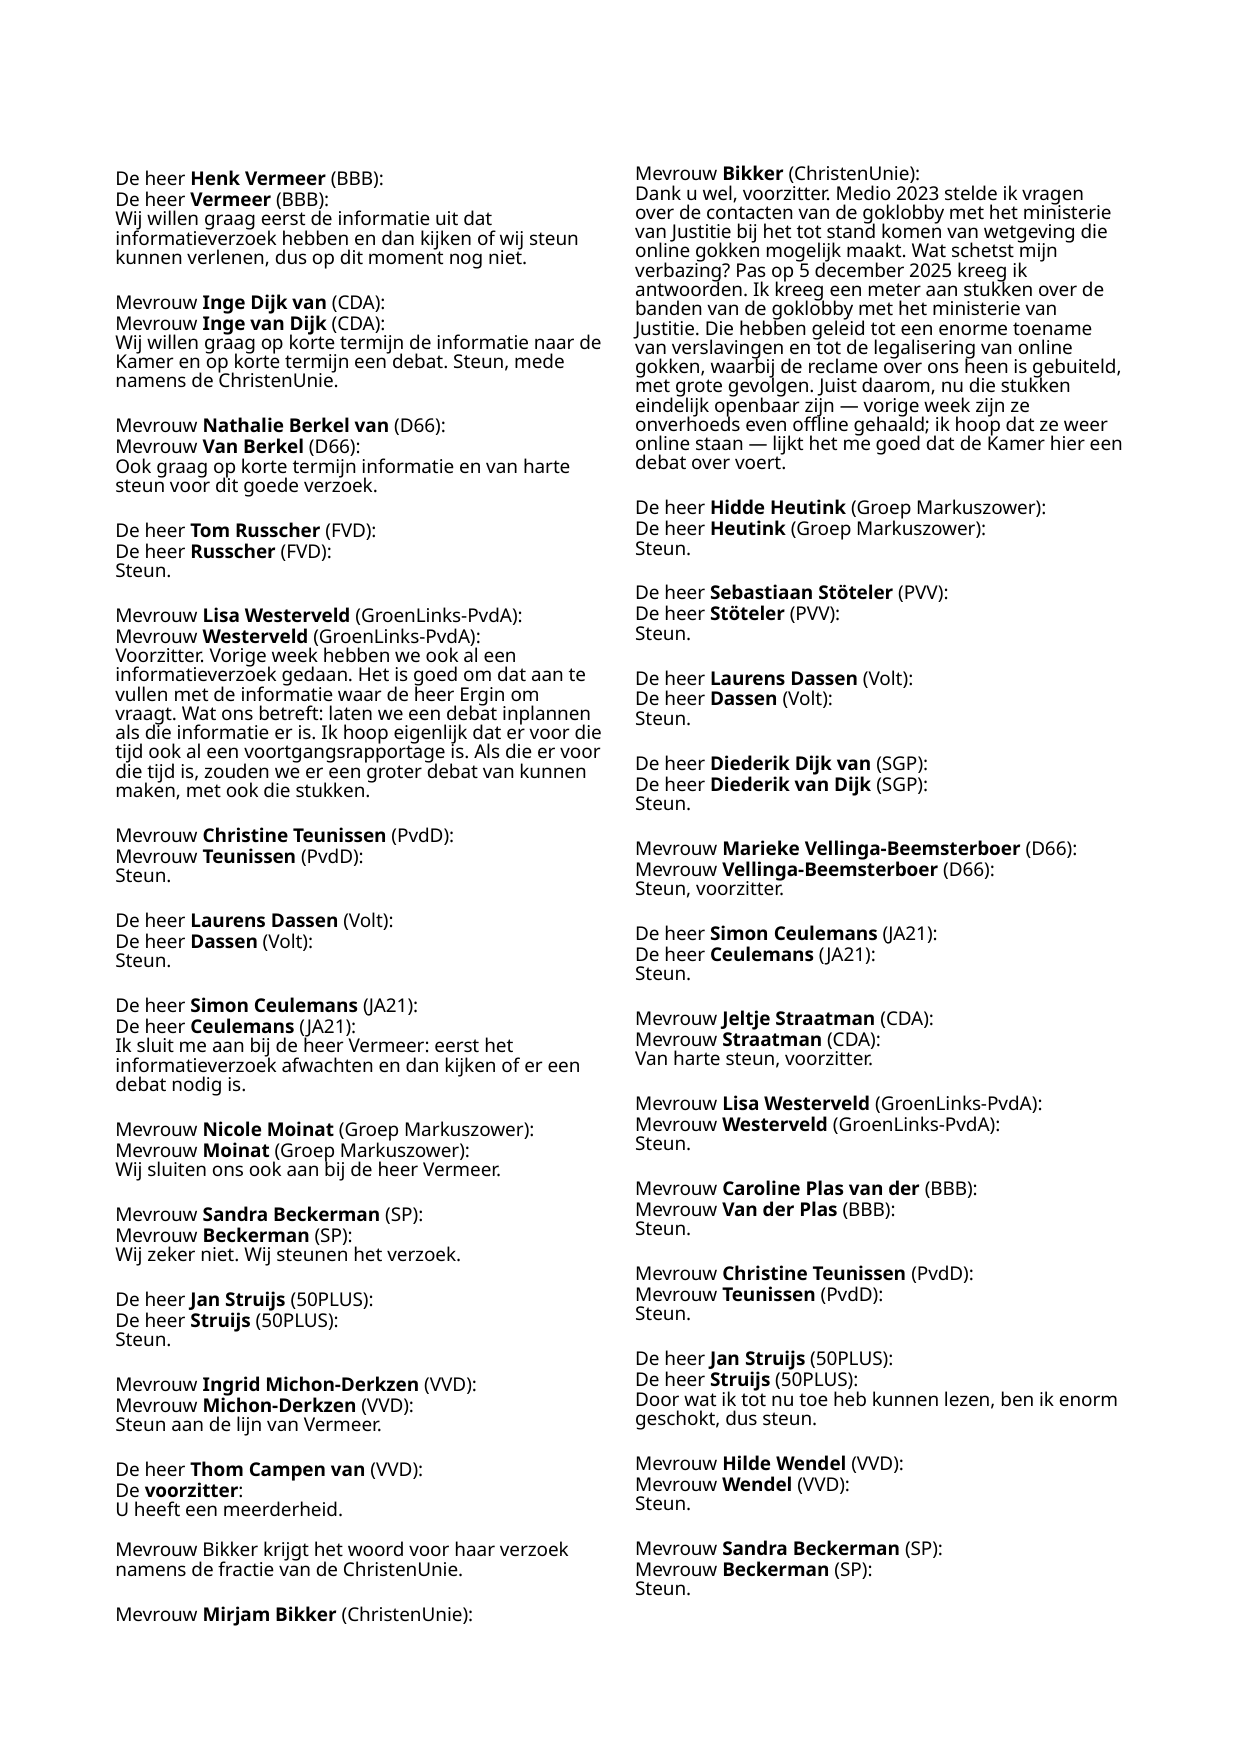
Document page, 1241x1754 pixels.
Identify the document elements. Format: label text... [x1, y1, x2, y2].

text Mevrouw Teunissen (PvdD): [115, 848, 605, 867]
text Steun aan de lijn van Vermeer. [115, 1416, 605, 1436]
text Mevrouw Inge van Dijk (CDA): [115, 315, 605, 334]
text Steun. [635, 624, 1125, 644]
text Mevrouw Wendel (VVD): [635, 1476, 1125, 1495]
text Mevrouw Bikker (ChristenUnie): [635, 165, 1125, 184]
text De heer Stöteler (PVV): [635, 605, 1125, 624]
text Steun. [635, 1495, 1125, 1514]
text Mevrouw Inge Dijk van (CDA): [115, 289, 605, 315]
text Mevrouw Van der Plas (BBB): [635, 1201, 1125, 1220]
text Mevrouw Christine Teunissen (PvdD): [115, 822, 605, 848]
text Mevrouw Jeltje Straatman (CDA): [635, 1005, 1125, 1031]
text Mevrouw Nicole Moinat (Groep Markuszower): [115, 1116, 605, 1142]
text De heer Tom Russcher (FVD): [115, 517, 605, 543]
text De heer Simon Ceulemans (JA21): [635, 920, 1125, 946]
text Mevrouw Nathalie Berkel van (D66): [115, 413, 605, 438]
text Mevrouw Straatman (CDA): [635, 1031, 1125, 1050]
text De heer Ceulemans (JA21): [115, 1018, 605, 1037]
text De heer Sebastiaan Stöteler (PVV): [635, 579, 1125, 605]
text Steun. [635, 539, 1125, 559]
text Steun. [115, 1331, 605, 1350]
text De heer Struijs (50PLUS): [635, 1371, 1125, 1391]
text De heer Jan Struijs (50PLUS): [115, 1286, 605, 1312]
text De heer Thom Campen van (VVD): [115, 1456, 605, 1482]
text Van harte steun, voorzitter. [635, 1050, 1125, 1069]
text Mevrouw Beckerman (SP): [115, 1227, 605, 1246]
text De heer Vermeer (BBB): [115, 191, 605, 210]
text De heer Dassen (Volt): [115, 933, 605, 952]
text Steun. [635, 1220, 1125, 1239]
text Mevrouw Sandra Beckerman (SP): [115, 1201, 605, 1227]
text Mevrouw Christine Teunissen (PvdD): [635, 1260, 1125, 1286]
text De heer Hidde Heutink (Groep Markuszower): [635, 494, 1125, 520]
text Mevrouw Mirjam Bikker (ChristenUnie): [115, 1601, 605, 1626]
text Mevrouw Van Berkel (D66): [115, 438, 605, 458]
text Wij sluiten ons ook aan bij de heer Vermeer. [115, 1161, 605, 1180]
text Wij willen graag op korte termijn de informatie naar de Kamer en op korte termijn een debat. Steun, mede namens de ChristenUnie. [115, 334, 605, 392]
text Steun, voorzitter. [635, 880, 1125, 899]
text Mevrouw Caroline Plas van der (BBB): [635, 1175, 1125, 1201]
text De heer Struijs (50PLUS): [115, 1312, 605, 1331]
text De heer Dassen (Volt): [635, 690, 1125, 710]
text Steun. [115, 867, 605, 886]
text Steun. [635, 795, 1125, 814]
text Steun. [635, 710, 1125, 729]
text De heer Heutink (Groep Markuszower): [635, 520, 1125, 539]
text Ook graag op korte termijn informatie en van harte steun voor dit goede verzoek. [115, 458, 605, 496]
text Steun. [115, 562, 605, 581]
text Voorzitter. Vorige week hebben we ook al een informatieverzoek gedaan. Het is goed om dat aan te vullen met de informatie waar de heer Ergin om vraagt. Wat ons betreft: laten we een debat inplannen als die informatie er is. Ik hoop eigenlijk dat er voor die tijd ook al een voortgangsrapportage is. Als die er voor die tijd is, zouden we er een groter debat van kunnen maken, met ook die stukken. [115, 647, 605, 801]
text Mevrouw Teunissen (PvdD): [635, 1286, 1125, 1305]
text De heer Diederik van Dijk (SGP): [635, 776, 1125, 795]
text Mevrouw Vellinga-Beemsterboer (D66): [635, 861, 1125, 880]
text Mevrouw Moinat (Groep Markuszower): [115, 1142, 605, 1161]
text De heer Henk Vermeer (BBB): [115, 165, 605, 191]
text Mevrouw Ingrid Michon-Derkzen (VVD): [115, 1371, 605, 1397]
text Steun. [635, 1305, 1125, 1325]
text Wij willen graag eerst de informatie uit dat informatieverzoek hebben en dan kijken of wij steun kunnen verlenen, dus op dit moment nog niet. [115, 210, 605, 268]
text De heer Diederik Dijk van (SGP): [635, 750, 1125, 776]
text De heer Laurens Dassen (Volt): [635, 665, 1125, 690]
text Mevrouw Marieke Vellinga-Beemsterboer (D66): [635, 835, 1125, 861]
text Mevrouw Sandra Beckerman (SP): [635, 1535, 1125, 1561]
text De heer Jan Struijs (50PLUS): [635, 1346, 1125, 1371]
text Ik sluit me aan bij de heer Vermeer: eerst het informatieverzoek afwachten en dan kijken of er een debat nodig is. [115, 1037, 605, 1095]
text De heer Simon Ceulemans (JA21): [115, 992, 605, 1018]
text Mevrouw Westerveld (GroenLinks-PvdA): [635, 1116, 1125, 1135]
text Door wat ik tot nu toe heb kunnen lezen, ben ik enorm geschokt, dus steun. [635, 1391, 1125, 1429]
text Mevrouw Michon-Derkzen (VVD): [115, 1397, 605, 1416]
text De voorzitter: [115, 1482, 605, 1501]
text Steun. [635, 1135, 1125, 1154]
text De heer Russcher (FVD): [115, 543, 605, 562]
text Steun. [115, 952, 605, 971]
text Wij zeker niet. Wij steunen het verzoek. [115, 1246, 605, 1265]
text Mevrouw Lisa Westerveld (GroenLinks-PvdA): [115, 602, 605, 628]
text De heer Laurens Dassen (Volt): [115, 907, 605, 933]
text Mevrouw Hilde Wendel (VVD): [635, 1450, 1125, 1476]
text Dank u wel, voorzitter. Medio 2023 stelde ik vragen over de contacten van de goklobby met het ministerie van Justitie bij het tot stand komen van wetgeving die online gokken mogelijk maakt. Wat schetst mijn verbazing? Pas op 5 december 2025 kreeg ik antwoorden. Ik kreeg een meter aan stukken over de banden van de goklobby met het ministerie van Justitie. Die hebben geleid tot een enorme toename van verslavingen en tot de legalisering van online gokken, waarbij de reclame over ons heen is gebuiteld, met grote gevolgen. Juist daarom, nu die stukken eindelijk openbaar zijn — vorige week zijn ze onverhoeds even offline gehaald; ik hoop dat ze weer online staan — lijkt het me goed dat de Kamer hier een debat over voert. [635, 184, 1125, 474]
text Mevrouw Beckerman (SP): [635, 1561, 1125, 1580]
text Steun. [635, 965, 1125, 984]
text Mevrouw Westerveld (GroenLinks-PvdA): [115, 628, 605, 647]
text De heer Ceulemans (JA21): [635, 946, 1125, 965]
text U heeft een meerderheid. [115, 1501, 605, 1521]
text Steun. [635, 1580, 1125, 1599]
text Mevrouw Lisa Westerveld (GroenLinks-PvdA): [635, 1090, 1125, 1116]
text Mevrouw Bikker krijgt het woord voor haar verzoek namens de fractie van de ChristenUnie. [115, 1541, 605, 1580]
